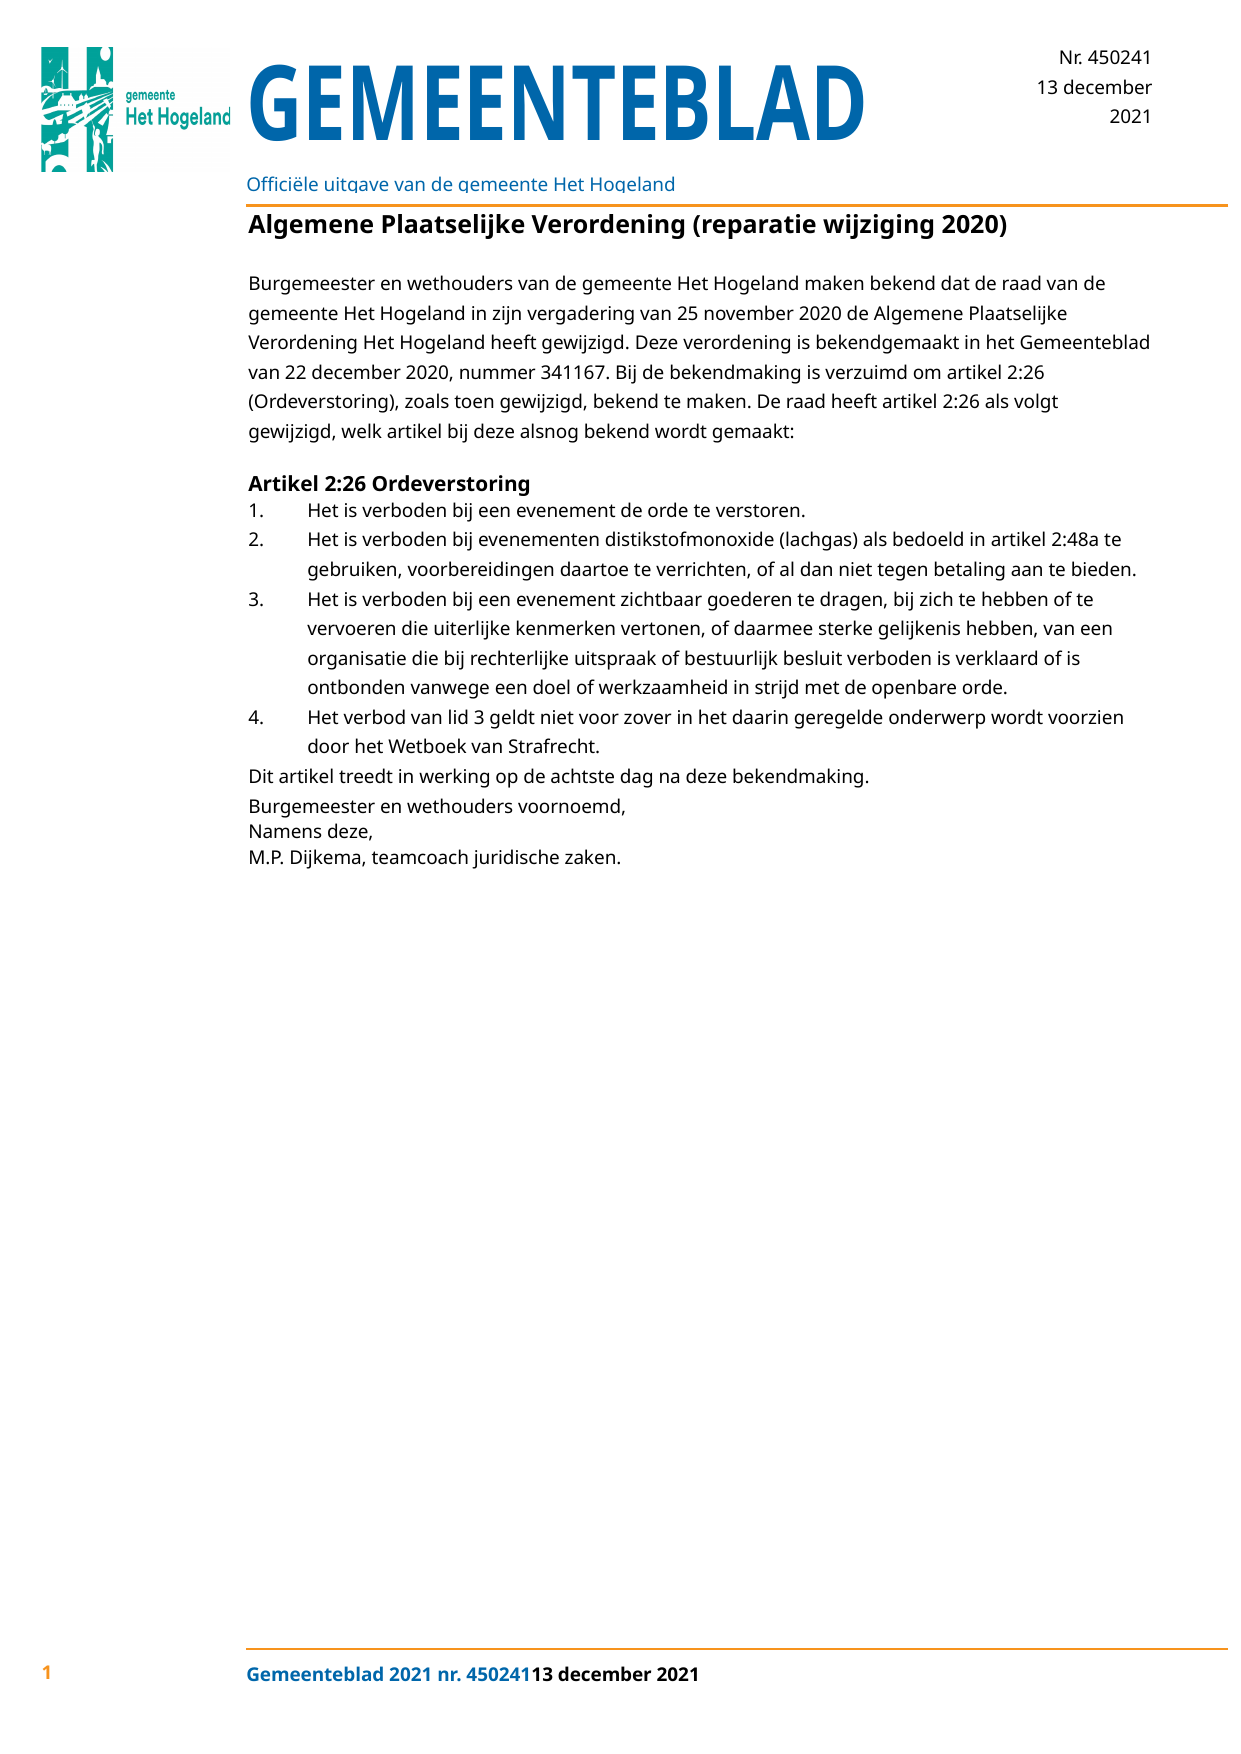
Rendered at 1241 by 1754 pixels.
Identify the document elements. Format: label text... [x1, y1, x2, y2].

text Dit artikel treedt in werking op de achtste dag na deze bekendmaking. [248, 763, 1152, 789]
text Artikel 2:26 Ordeverstoring [248, 469, 1152, 497]
list Het verbod van lid 3 geldt niet voor zover in het daarin geregelde onderwerp wordt voorzien door het Wetboek van Strafrecht. [248, 704, 1152, 759]
text Namens deze, [248, 819, 1152, 844]
text Algemene Plaatselijke Verordening (reparatie wijziging 2020) [248, 207, 1152, 241]
list Het is verboden bij een evenement de orde te verstoren. [248, 497, 1152, 523]
list Het is verboden bij een evenement zichtbaar goederen te dragen, bij zich te hebben of te vervoeren die uiterlijke kenmerken vertonen, of daarmee sterke gelijkenis hebben, van een organisatie die bij rechterlijke uitspraak of bestuurlijk besluit verboden is verklaard of is ontbonden vanwege een doel of werkzaamheid in strijd met de openbare orde. [248, 586, 1152, 700]
text M.P. Dijkema, teamcoach juridische zaken. [248, 844, 1152, 870]
text Burgemeester en wethouders voornoemd, [248, 793, 1152, 819]
list Het is verboden bij evenementen distikstofmonoxide (lachgas) als bedoeld in artikel 2:48a te gebruiken, voorbereidingen daartoe te verrichten, of al dan niet tegen betaling aan te bieden. [248, 527, 1152, 582]
text Burgemeester en wethouders van de gemeente Het Hogeland maken bekend dat de raad van de gemeente Het Hogeland in zijn vergadering van 25 november 2020 de Algemene Plaatselijke Verordening Het Hogeland heeft gewijzigd. Deze verordening is bekendgemaakt in het Gemeenteblad van 22 december 2020, nummer 341167. Bij de bekendmaking is verzuimd om artikel 2:26 (Ordeverstoring), zoals toen gewijzigd, bekend te maken. De raad heeft artikel 2:26 als volgt gewijzigd, welk artikel bij deze alsnog bekend wordt gemaakt: [248, 270, 1152, 444]
picture [41, 47, 231, 172]
